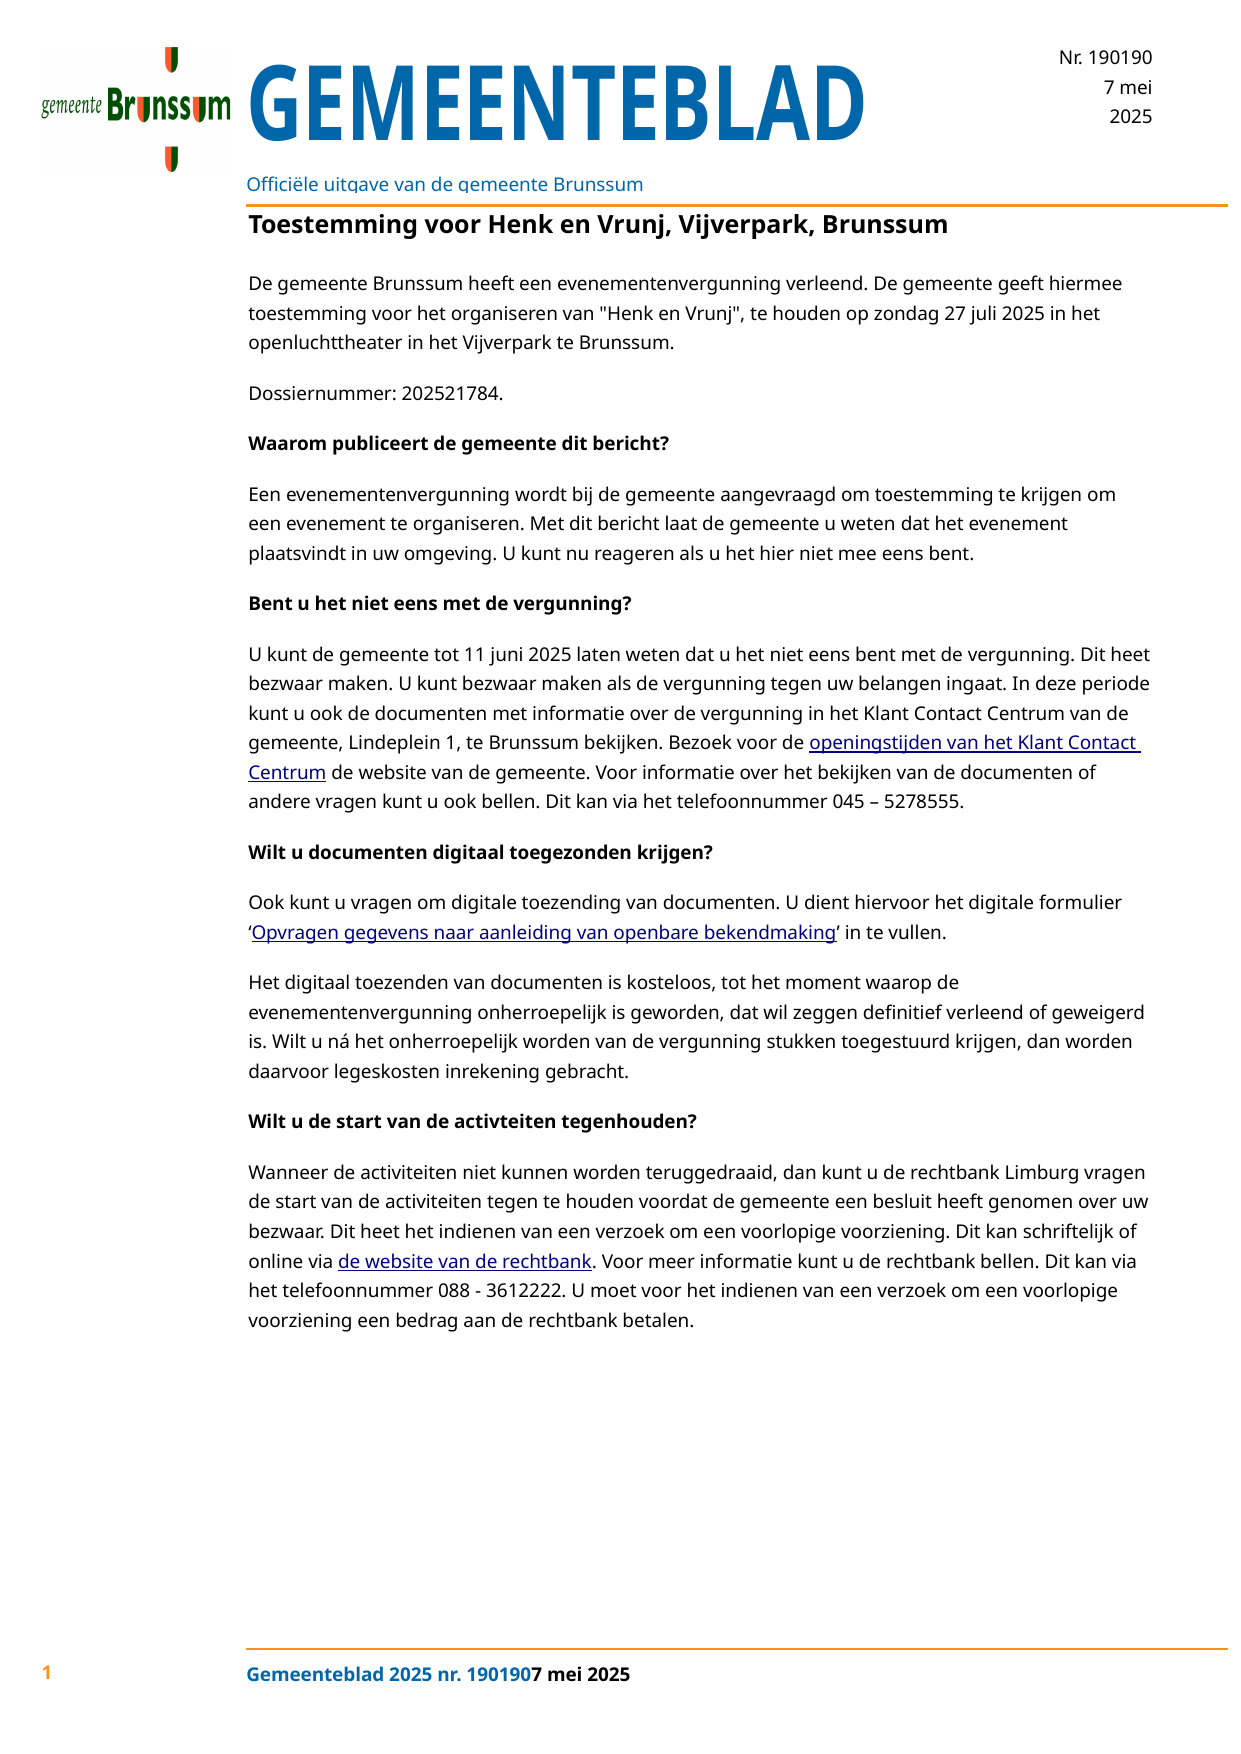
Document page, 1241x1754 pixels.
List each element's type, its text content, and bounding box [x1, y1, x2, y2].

text Toestemming voor Henk en Vrunj, Vijverpark, Brunssum [248, 207, 1152, 241]
text Een evenementenvergunning wordt bij de gemeente aangevraagd om toestemming te krijgen om een evenement te organiseren. Met dit bericht laat de gemeente u weten dat het evenement plaatsvindt in uw omgeving. U kunt nu reageren als u het hier niet mee eens bent. [248, 481, 1152, 566]
text Wilt u documenten digitaal toegezonden krijgen? [248, 839, 1152, 865]
text Dossiernummer: 202521784. [248, 380, 1152, 406]
text Waarom publiceert de gemeente dit bericht? [248, 430, 1152, 456]
text Wilt u de start van de activteiten tegenhouden? [248, 1109, 1152, 1134]
text U kunt de gemeente tot 11 juni 2025 laten weten dat u het niet eens bent met de vergunning. Dit heet bezwaar maken. U kunt bezwaar maken als de vergunning tegen uw belangen ingaat. In deze periode kunt u ook de documenten met informatie over de vergunning in het Klant Contact Centrum van de gemeente, Lindeplein 1, te Brunssum bekijken. Bezoek voor de openingstijden van het Klant Contact Centrum de website van de gemeente. Voor informatie over het bekijken van de documenten of andere vragen kunt u ook bellen. Dit kan via het telefoonnummer 045 – 5278555. [248, 641, 1152, 814]
text Ook kunt u vragen om digitale toezending van documenten. U dient hiervoor het digitale formulier ‘Opvragen gegevens naar aanleiding van openbare bekendmaking’ in te vullen. [248, 889, 1152, 945]
picture [41, 47, 231, 172]
text Het digitaal toezenden van documenten is kosteloos, tot het moment waarop de evenementenvergunning onherroepelijk is geworden, dat wil zeggen definitief verleend of geweigerd is. Wilt u ná het onherroepelijk worden van de vergunning stukken toegestuurd krijgen, dan worden daarvoor legeskosten inrekening gebracht. [248, 969, 1152, 1084]
text Wanneer de activiteiten niet kunnen worden teruggedraaid, dan kunt u de rechtbank Limburg vragen de start van de activiteiten tegen te houden voordat de gemeente een besluit heeft genomen over uw bezwaar. Dit heet het indienen van een verzoek om een voorlopige voorziening. Dit kan schriftelijk of online via de website van de rechtbank. Voor meer informatie kunt u de rechtbank bellen. Dit kan via het telefoonnummer 088 - 3612222. U moet voor het indienen van een verzoek om een voorlopige voorziening een bedrag aan de rechtbank betalen. [248, 1159, 1152, 1333]
text Bent u het niet eens met de vergunning? [248, 590, 1152, 616]
text De gemeente Brunssum heeft een evenementenvergunning verleend. De gemeente geeft hiermee toestemming voor het organiseren van "Henk en Vrunj", te houden op zondag 27 juli 2025 in het openluchttheater in het Vijverpark te Brunssum. [248, 270, 1152, 355]
